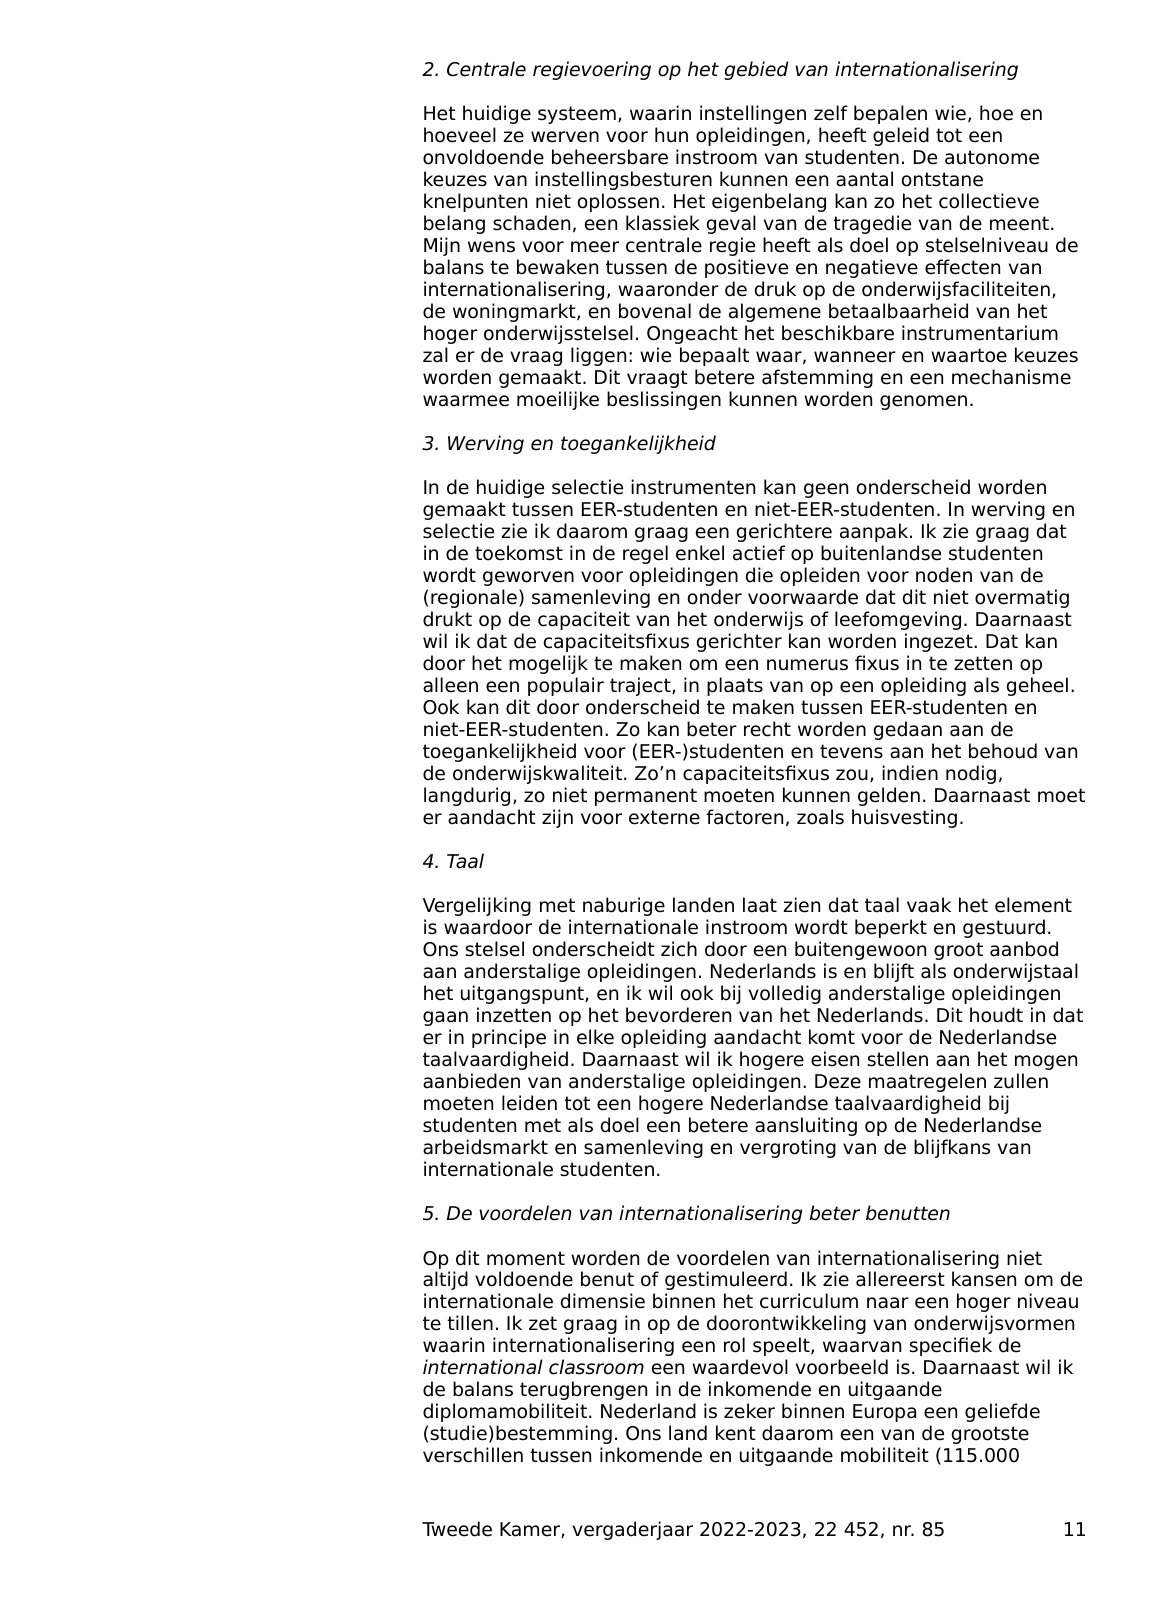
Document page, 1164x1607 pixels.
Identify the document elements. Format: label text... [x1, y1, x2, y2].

subtitle 5. De voordelen van internationalisering beter benutten [422, 1203, 1087, 1225]
subtitle 4. Taal [422, 851, 1087, 873]
text Op dit moment worden de voordelen van internationalisering niet altijd voldoende benut of gestimuleerd. Ik zie allereerst kansen om de internationale dimensie binnen het curriculum naar een hoger niveau te tillen. Ik zet graag in op de doorontwikkeling van onderwijsvormen waarin internationalisering een rol speelt, waarvan specifiek de international classroom een waardevol voorbeeld is. Daarnaast wil ik de balans terugbrengen in de inkomende en uitgaande diplomamobiliteit. Nederland is zeker binnen Europa een geliefde (studie)bestemming. Ons land kent daarom een van de grootste verschillen tussen inkomende en uitgaande mobiliteit (115.000 [422, 1247, 1087, 1467]
text In de huidige selectie instrumenten kan geen onderscheid worden gemaakt tussen EER-studenten en niet-EER-studenten. In werving en selectie zie ik daarom graag een gerichtere aanpak. Ik zie graag dat in de toekomst in de regel enkel actief op buitenlandse studenten wordt geworven voor opleidingen die opleiden voor noden van de (regionale) samenleving en onder voorwaarde dat dit niet overmatig drukt op de capaciteit van het onderwijs of leefomgeving. Daarnaast wil ik dat de capaciteitsfixus gerichter kan worden ingezet. Dat kan door het mogelijk te maken om een numerus fixus in te zetten op alleen een populair traject, in plaats van op een opleiding als geheel. Ook kan dit door onderscheid te maken tussen EER-studenten en niet-EER-studenten. Zo kan beter recht worden gedaan aan de toegankelijkheid voor (EER-)studenten en tevens aan het behoud van de onderwijskwaliteit. Zo’n capaciteitsfixus zou, indien nodig, langdurig, zo niet permanent moeten kunnen gelden. Daarnaast moet er aandacht zijn voor externe factoren, zoals huisvesting. [422, 477, 1087, 829]
subtitle 2. Centrale regievoering op het gebied van internationalisering [422, 59, 1087, 81]
subtitle 3. Werving en toegankelijkheid [422, 433, 1087, 455]
text Vergelijking met naburige landen laat zien dat taal vaak het element is waardoor de internationale instroom wordt beperkt en gestuurd. Ons stelsel onderscheidt zich door een buitengewoon groot aanbod aan anderstalige opleidingen. Nederlands is en blijft als onderwijstaal het uitgangspunt, en ik wil ook bij volledig anderstalige opleidingen gaan inzetten op het bevorderen van het Nederlands. Dit houdt in dat er in principe in elke opleiding aandacht komt voor de Nederlandse taalvaardigheid. Daarnaast wil ik hogere eisen stellen aan het mogen aanbieden van anderstalige opleidingen. Deze maatregelen zullen moeten leiden tot een hogere Nederlandse taalvaardigheid bij studenten met als doel een betere aansluiting op de Nederlandse arbeidsmarkt en samenleving en vergroting van de blijfkans van internationale studenten. [422, 895, 1087, 1181]
text Het huidige systeem, waarin instellingen zelf bepalen wie, hoe en hoeveel ze werven voor hun opleidingen, heeft geleid tot een onvoldoende beheersbare instroom van studenten. De autonome keuzes van instellingsbesturen kunnen een aantal ontstane knelpunten niet oplossen. Het eigenbelang kan zo het collectieve belang schaden, een klassiek geval van de tragedie van de meent. Mijn wens voor meer centrale regie heeft als doel op stelselniveau de balans te bewaken tussen de positieve en negatieve effecten van internationalisering, waaronder de druk op de onderwijsfaciliteiten, de woningmarkt, en bovenal de algemene betaalbaarheid van het hoger onderwijsstelsel. Ongeacht het beschikbare instrumentarium zal er de vraag liggen: wie bepaalt waar, wanneer en waartoe keuzes worden gemaakt. Dit vraagt betere afstemming en een mechanisme waarmee moeilijke beslissingen kunnen worden genomen. [422, 103, 1087, 411]
